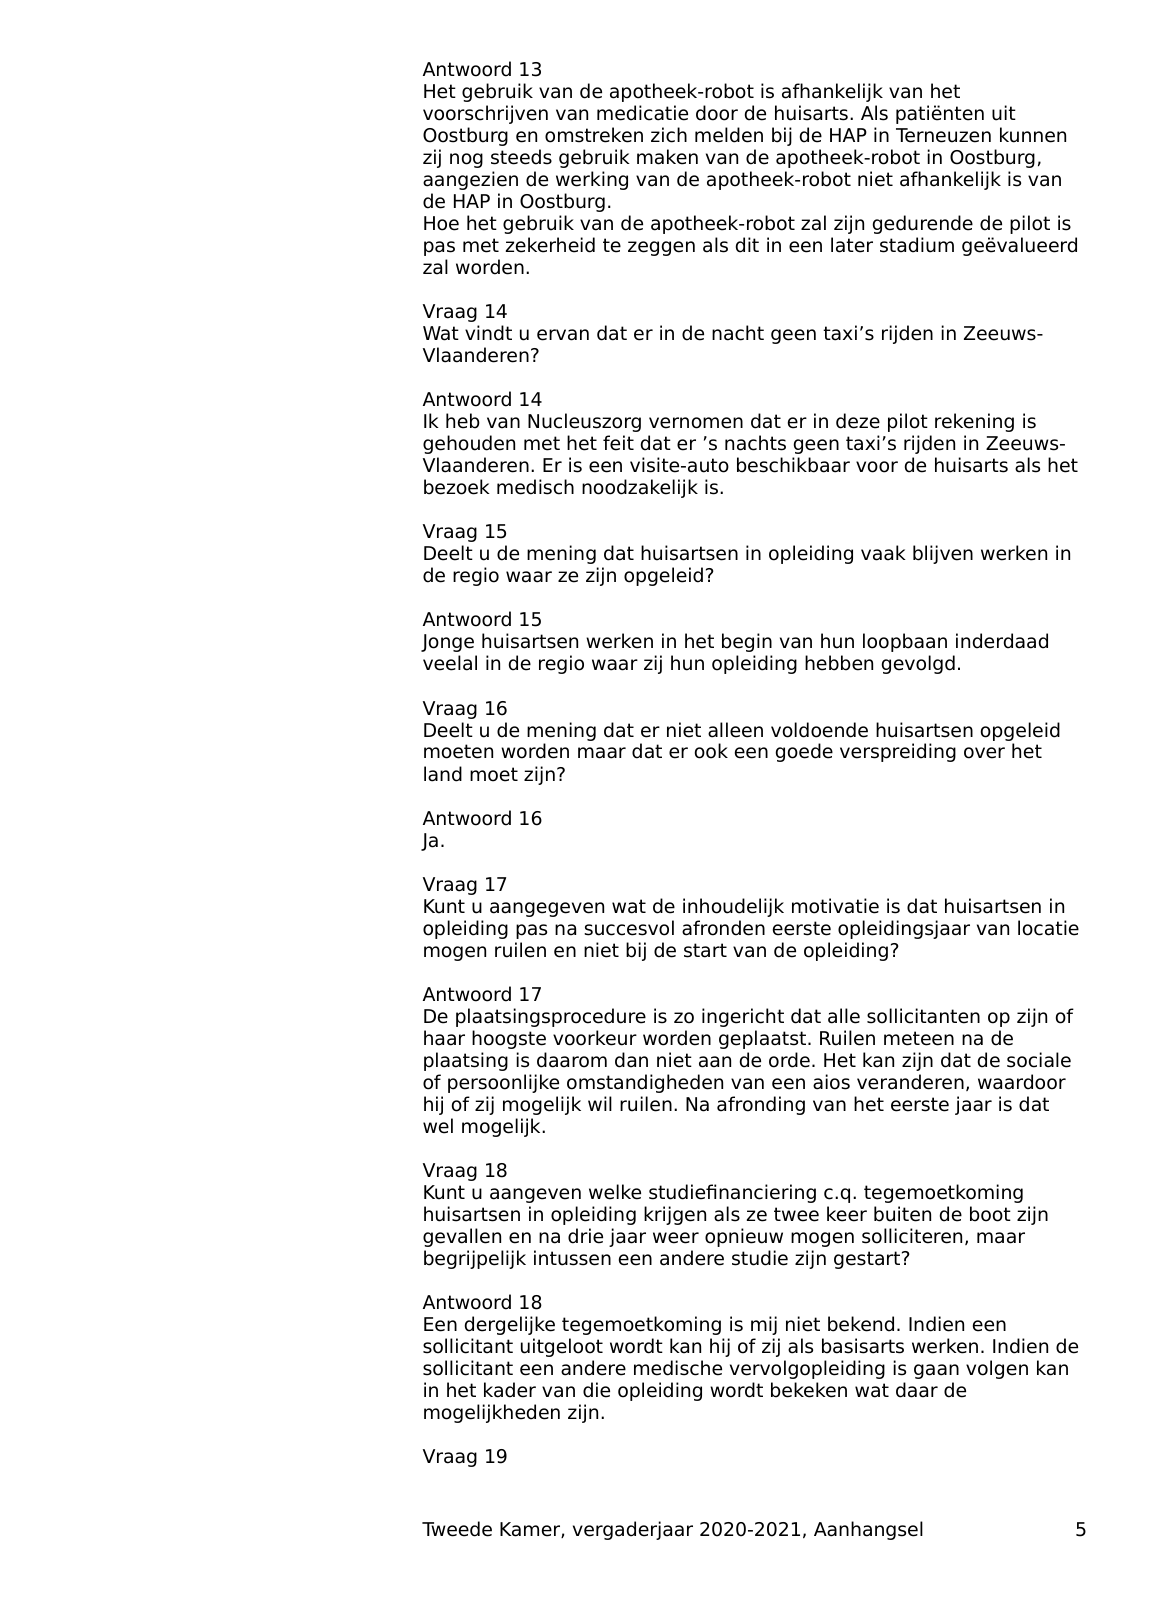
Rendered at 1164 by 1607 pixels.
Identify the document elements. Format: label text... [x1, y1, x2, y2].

text Hoe het gebruik van de apotheek-robot zal zijn gedurende de pilot is pas met zekerheid te zeggen als dit in een later stadium geëvalueerd zal worden. [422, 213, 1087, 279]
text Kunt u aangegeven wat de inhoudelijk motivatie is dat huisartsen in opleiding pas na succesvol afronden eerste opleidingsjaar van locatie mogen ruilen en niet bij de start van de opleiding? [422, 896, 1087, 962]
text Antwoord 18 [422, 1292, 1087, 1314]
text Jonge huisartsen werken in het begin van hun loopbaan inderdaad veelal in de regio waar zij hun opleiding hebben gevolgd. [422, 631, 1087, 675]
text Vraag 18 [422, 1160, 1087, 1182]
text Ja. [422, 829, 1087, 852]
text Ik heb van Nucleuszorg vernomen dat er in deze pilot rekening is gehouden met het feit dat er ’s nachts geen taxi’s rijden in Zeeuws-Vlaanderen. Er is een visite-auto beschikbaar voor de huisarts als het bezoek medisch noodzakelijk is. [422, 411, 1087, 499]
text Vraag 14 [422, 301, 1087, 323]
text Antwoord 13 [422, 59, 1087, 81]
text Vraag 15 [422, 521, 1087, 543]
text Kunt u aangeven welke studiefinanciering c.q. tegemoetkoming huisartsen in opleiding krijgen als ze twee keer buiten de boot zijn gevallen en na drie jaar weer opnieuw mogen solliciteren, maar begrijpelijk intussen een andere studie zijn gestart? [422, 1182, 1087, 1270]
text Een dergelijke tegemoetkoming is mij niet bekend. Indien een sollicitant uitgeloot wordt kan hij of zij als basisarts werken. Indien de sollicitant een andere medische vervolgopleiding is gaan volgen kan in het kader van die opleiding wordt bekeken wat daar de mogelijkheden zijn. [422, 1314, 1087, 1424]
text Antwoord 17 [422, 984, 1087, 1006]
text Vraag 16 [422, 697, 1087, 719]
text Vraag 19 [422, 1446, 1087, 1468]
text Deelt u de mening dat huisartsen in opleiding vaak blijven werken in de regio waar ze zijn opgeleid? [422, 543, 1087, 587]
text Vraag 17 [422, 874, 1087, 896]
text Wat vindt u ervan dat er in de nacht geen taxi’s rijden in Zeeuws-Vlaanderen? [422, 323, 1087, 367]
text Het gebruik van de apotheek-robot is afhankelijk van het voorschrijven van medicatie door de huisarts. Als patiënten uit Oostburg en omstreken zich melden bij de HAP in Terneuzen kunnen zij nog steeds gebruik maken van de apotheek-robot in Oostburg, aangezien de werking van de apotheek-robot niet afhankelijk is van de HAP in Oostburg. [422, 81, 1087, 213]
text Antwoord 14 [422, 389, 1087, 411]
text De plaatsingsprocedure is zo ingericht dat alle sollicitanten op zijn of haar hoogste voorkeur worden geplaatst. Ruilen meteen na de plaatsing is daarom dan niet aan de orde. Het kan zijn dat de sociale of persoonlijke omstandigheden van een aios veranderen, waardoor hij of zij mogelijk wil ruilen. Na afronding van het eerste jaar is dat wel mogelijk. [422, 1006, 1087, 1138]
text Antwoord 15 [422, 609, 1087, 631]
text Antwoord 16 [422, 808, 1087, 829]
text Deelt u de mening dat er niet alleen voldoende huisartsen opgeleid moeten worden maar dat er ook een goede verspreiding over het land moet zijn? [422, 719, 1087, 785]
